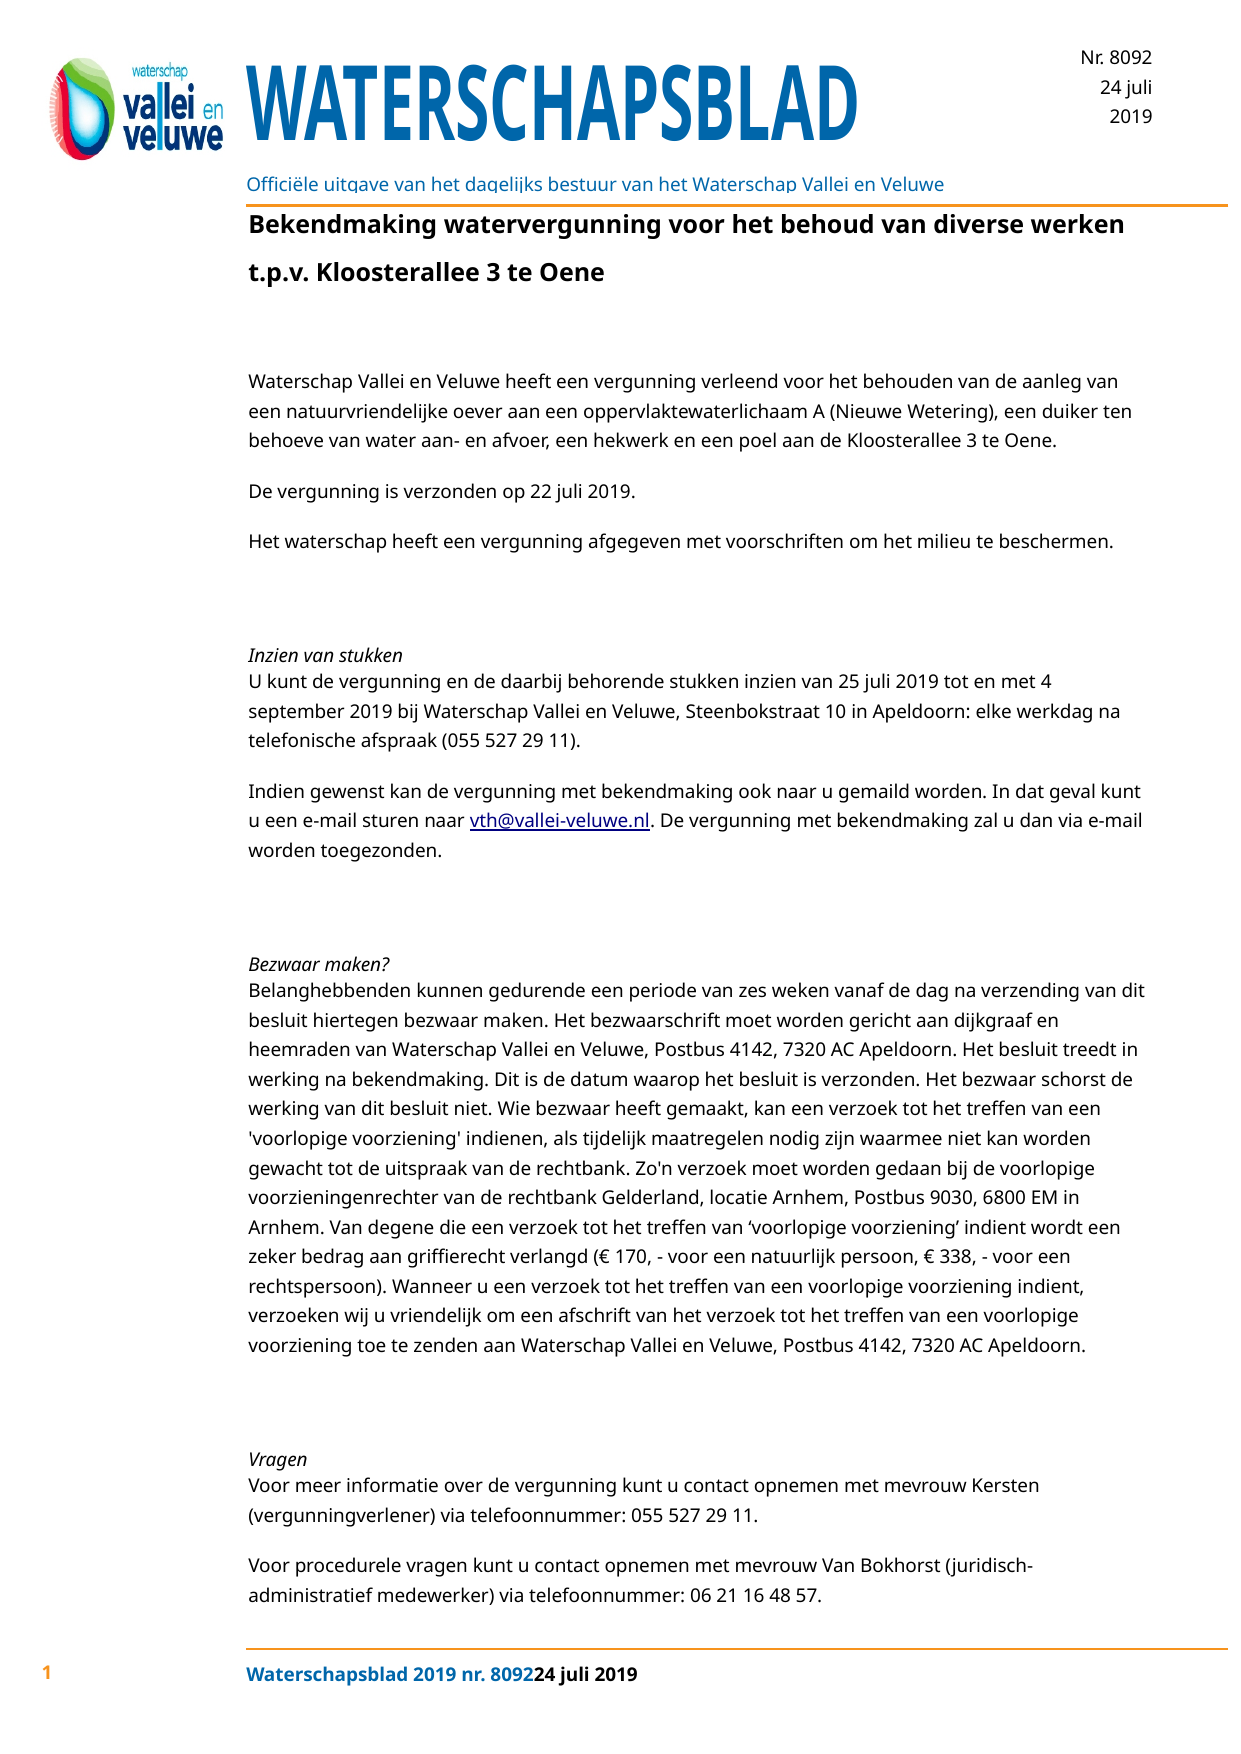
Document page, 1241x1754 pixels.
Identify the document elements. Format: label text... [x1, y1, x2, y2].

picture [41, 47, 231, 172]
text De vergunning is verzonden op 22 juli 2019. [248, 478, 1152, 504]
text Belanghebbenden kunnen gedurende een periode van zes weken vanaf de dag na verzending van dit besluit hiertegen bezwaar maken. Het bezwaarschrift moet worden gericht aan dijkgraaf en heemraden van Waterschap Vallei en Veluwe, Postbus 4142, 7320 AC Apeldoorn. Het besluit treedt in werking na bekendmaking. Dit is de datum waarop het besluit is verzonden. Het bezwaar schorst de werking van dit besluit niet. Wie bezwaar heeft gemaakt, kan een verzoek tot het treffen van een 'voorlopige voorziening' indienen, als tijdelijk maatregelen nodig zijn waarmee niet kan worden gewacht tot de uitspraak van de rechtbank. Zo'n verzoek moet worden gedaan bij de voorlopige voorzieningenrechter van de rechtbank Gelderland, locatie Arnhem, Postbus 9030, 6800 EM in Arnhem. Van degene die een verzoek tot het treffen van ‘voorlopige voorziening’ indient wordt een zeker bedrag aan griffierecht verlangd (€ 170, - voor een natuurlijk persoon, € 338, - voor een rechtspersoon). Wanneer u een verzoek tot het treffen van een voorlopige voorziening indient, verzoeken wij u vriendelijk om een afschrift van het verzoek tot het treffen van een voorlopige voorziening toe te zenden aan Waterschap Vallei en Veluwe, Postbus 4142, 7320 AC Apeldoorn. [248, 977, 1152, 1358]
text Voor meer informatie over de vergunning kunt u contact opnemen met mevrouw Kersten (vergunningverlener) via telefoonnummer: 055 527 29 11. [248, 1472, 1152, 1528]
text Vragen [248, 1447, 1152, 1472]
text Bezwaar maken? [248, 952, 1152, 977]
text Indien gewenst kan de vergunning met bekendmaking ook naar u gemaild worden. In dat geval kunt u een e-mail sturen naar vth@vallei-veluwe.nl. De vergunning met bekendmaking zal u dan via e-mail worden toegezonden. [248, 778, 1152, 863]
text Het waterschap heeft een vergunning afgegeven met voorschriften om het milieu te beschermen. [248, 528, 1152, 554]
text Voor procedurele vragen kunt u contact opnemen met mevrouw Van Bokhorst (juridisch-administratief medewerker) via telefoonnummer: 06 21 16 48 57. [248, 1552, 1152, 1608]
text Bekendmaking watervergunning voor het behoud van diverse werken t.p.v. Kloosterallee 3 te Oene [248, 207, 1152, 288]
text U kunt de vergunning en de daarbij behorende stukken inzien van 25 juli 2019 tot en met 4 september 2019 bij Waterschap Vallei en Veluwe, Steenbokstraat 10 in Apeldoorn: elke werkdag na telefonische afspraak (055 527 29 11). [248, 668, 1152, 753]
text Waterschap Vallei en Veluwe heeft een vergunning verleend voor het behouden van de aanleg van een natuurvriendelijke oever aan een oppervlaktewaterlichaam A (Nieuwe Wetering), een duiker ten behoeve van water aan- en afvoer, een hekwerk en een poel aan de Kloosterallee 3 te Oene. [248, 368, 1152, 453]
text Inzien van stukken [248, 643, 1152, 668]
